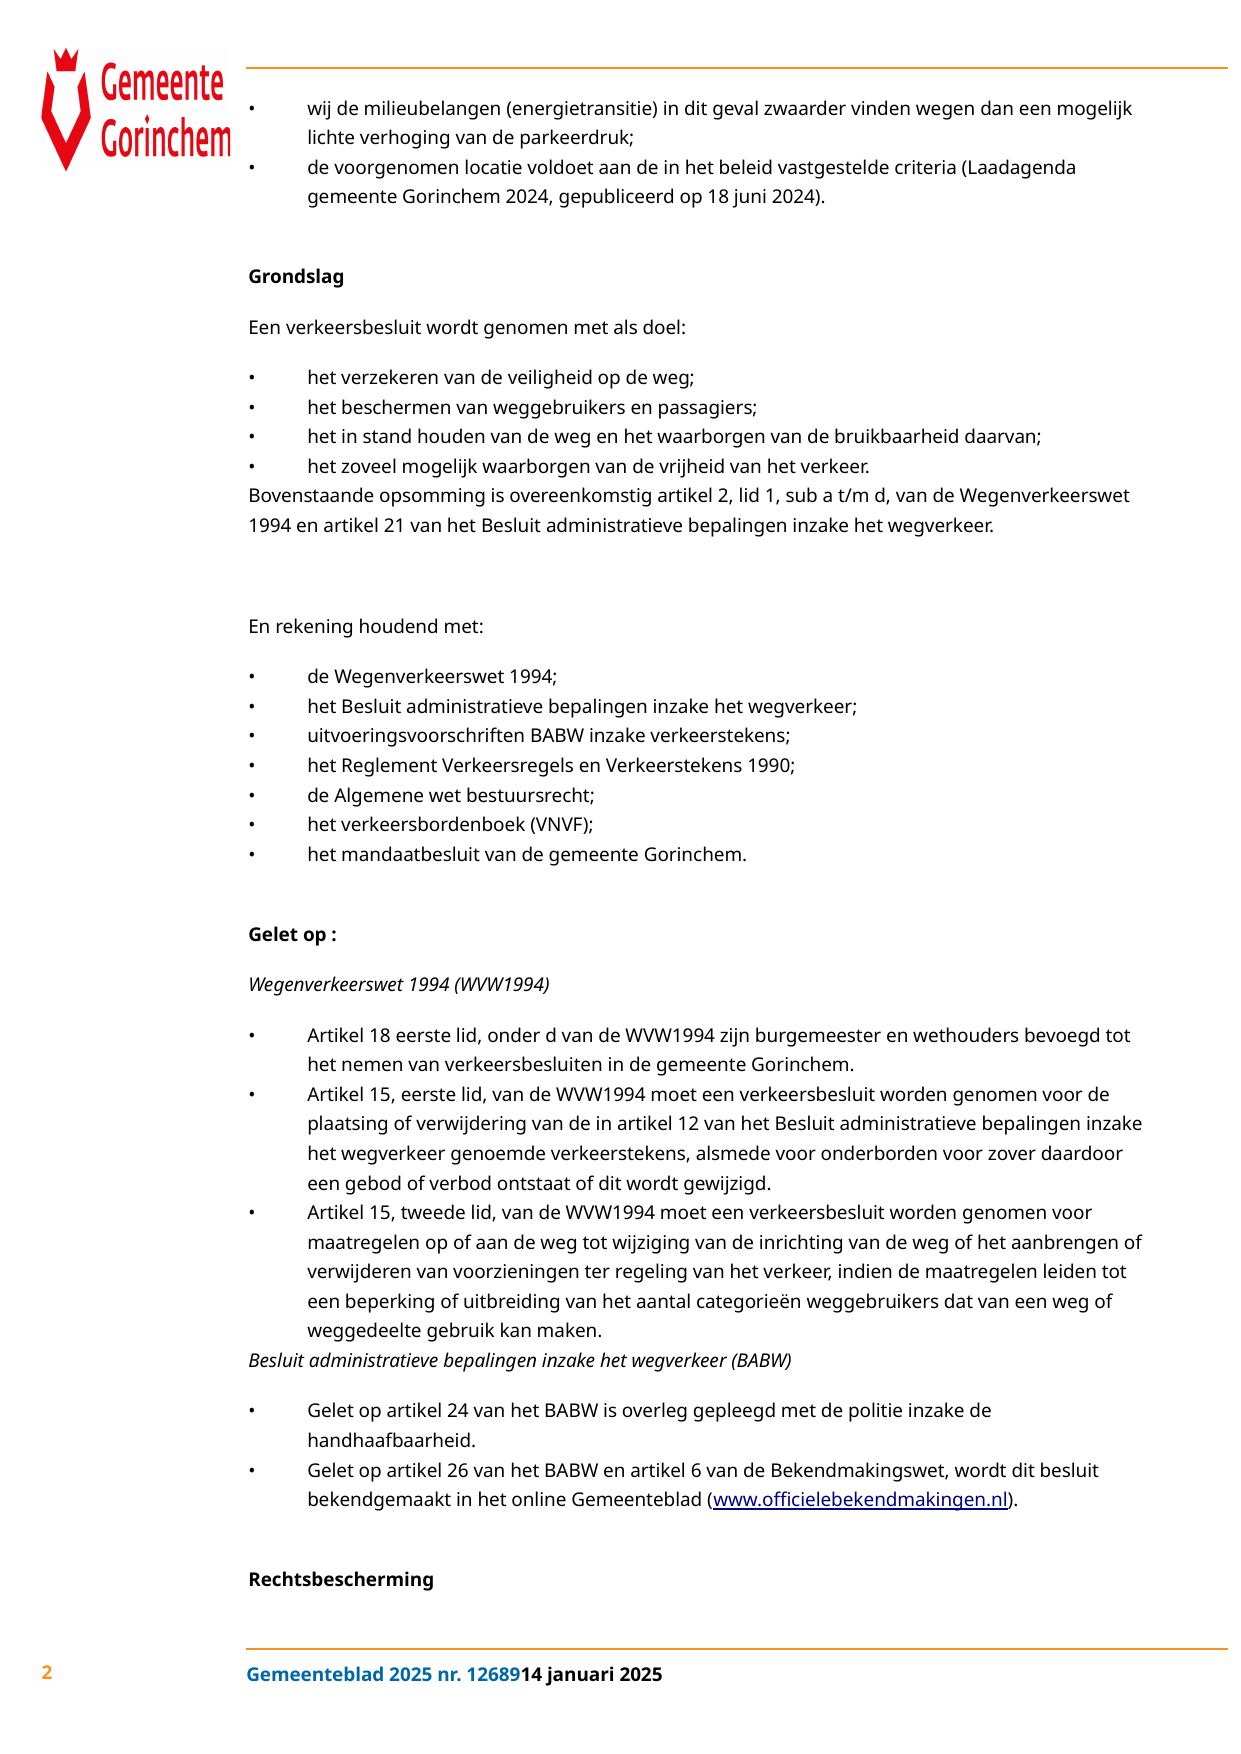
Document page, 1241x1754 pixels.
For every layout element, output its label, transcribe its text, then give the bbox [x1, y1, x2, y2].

list de Algemene wet bestuursrecht; [248, 782, 1152, 808]
text Bovenstaande opsomming is overeenkomstig artikel 2, lid 1, sub a t/m d, van de Wegenverkeerswet 1994 en artikel 21 van het Besluit administratieve bepalingen inzake het wegverkeer. [248, 483, 1152, 538]
list het in stand houden van de weg en het waarborgen van de bruikbaarheid daarvan; [248, 423, 1152, 449]
list Artikel 15, eerste lid, van de WVW1994 moet een verkeersbesluit worden genomen voor de plaatsing of verwijdering van de in artikel 12 van het Besluit administratieve bepalingen inzake het wegverkeer genoemde verkeerstekens, alsmede voor onderborden voor zover daardoor een gebod of verbod ontstaat of dit wordt gewijzigd. [248, 1081, 1152, 1196]
list het Reglement Verkeersregels en Verkeerstekens 1990; [248, 752, 1152, 778]
list het zoveel mogelijk waarborgen van de vrijheid van het verkeer. [248, 453, 1152, 479]
list het beschermen van weggebruikers en passagiers; [248, 394, 1152, 420]
list wij de milieubelangen (energietransitie) in dit geval zwaarder vinden wegen dan een mogelijk lichte verhoging van de parkeerdruk; [248, 95, 1152, 150]
list Gelet op artikel 26 van het BABW en artikel 6 van de Bekendmakingswet, wordt dit besluit bekendgemaakt in het online Gemeenteblad (www.officielebekendmakingen.nl). [248, 1457, 1152, 1512]
list het Besluit administratieve bepalingen inzake het wegverkeer; [248, 693, 1152, 719]
list uitvoeringsvoorschriften BABW inzake verkeerstekens; [248, 723, 1152, 748]
list de voorgenomen locatie voldoet aan de in het beleid vastgestelde criteria (Laadagenda gemeente Gorinchem 2024, gepubliceerd op 18 juni 2024). [248, 154, 1152, 209]
list het mandaatbesluit van de gemeente Gorinchem. [248, 841, 1152, 867]
text Grondslag [248, 263, 1152, 289]
text Besluit administratieve bepalingen inzake het wegverkeer (BABW) [248, 1347, 1152, 1373]
list Artikel 18 eerste lid, onder d van de WVW1994 zijn burgemeester en wethouders bevoegd tot het nemen van verkeersbesluiten in de gemeente Gorinchem. [248, 1022, 1152, 1077]
text En rekening houdend met: [248, 613, 1152, 639]
text Wegenverkeerswet 1994 (WVW1994) [248, 971, 1152, 997]
list Artikel 15, tweede lid, van de WVW1994 moet een verkeersbesluit worden genomen voor maatregelen op of aan de weg tot wijziging van de inrichting van de weg of het aanbrengen of verwijderen van voorzieningen ter regeling van het verkeer, indien de maatregelen leiden tot een beperking of uitbreiding van het aantal categorieën weggebruikers dat van een weg of weggedeelte gebruik kan maken. [248, 1199, 1152, 1343]
list Gelet op artikel 24 van het BABW is overleg gepleegd met de politie inzake de handhaafbaarheid. [248, 1398, 1152, 1453]
list de Wegenverkeerswet 1994; [248, 663, 1152, 689]
list het verkeersbordenboek (VNVF); [248, 811, 1152, 837]
text Een verkeersbesluit wordt genomen met als doel: [248, 314, 1152, 340]
picture [41, 47, 231, 172]
text Gelet op : [248, 921, 1152, 947]
text Rechtsbescherming [248, 1566, 1152, 1592]
list het verzekeren van de veiligheid op de weg; [248, 364, 1152, 390]
